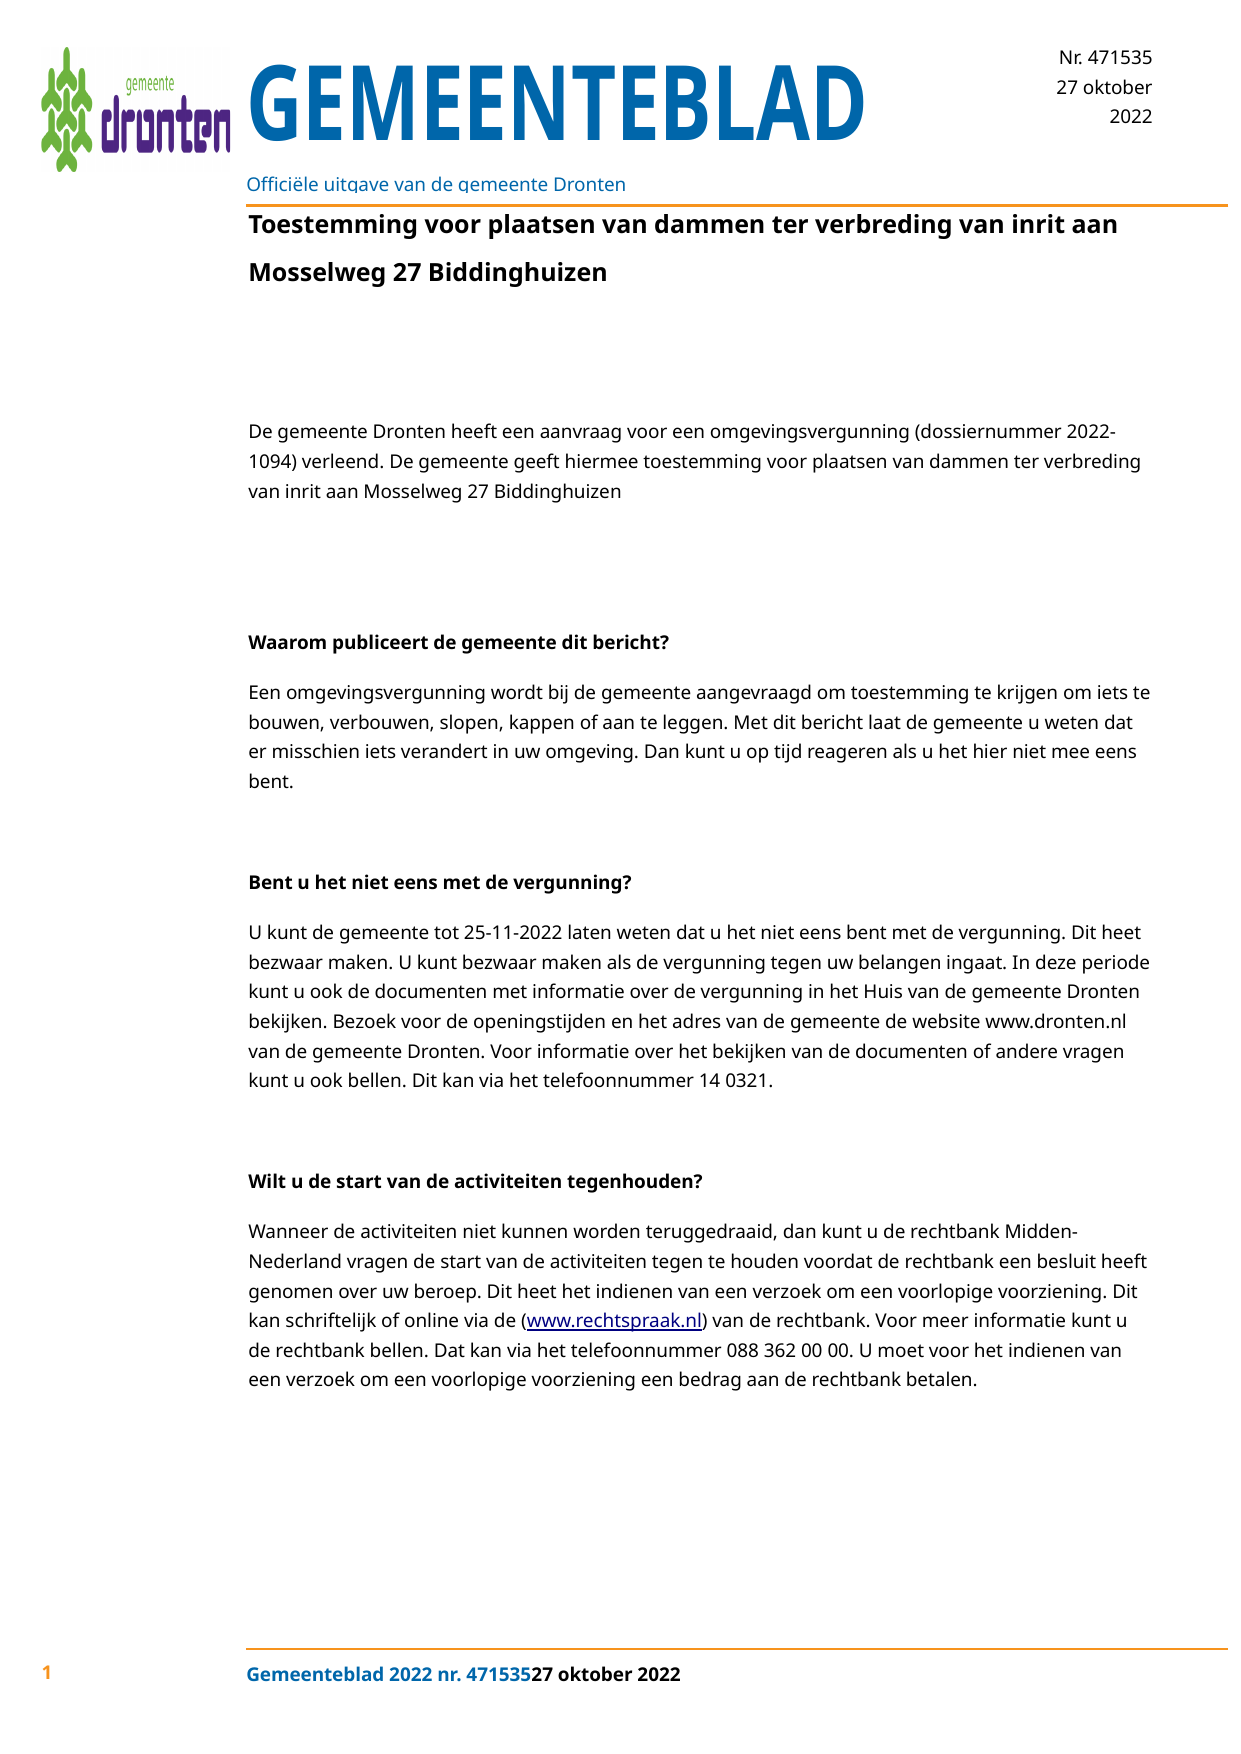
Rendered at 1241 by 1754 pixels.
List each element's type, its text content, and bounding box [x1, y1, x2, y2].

text Bent u het niet eens met de vergunning? [248, 869, 1152, 895]
text Wanneer de activiteiten niet kunnen worden teruggedraaid, dan kunt u de rechtbank Midden-Nederland vragen de start van de activiteiten tegen te houden voordat de rechtbank een besluit heeft genomen over uw beroep. Dit heet het indienen van een verzoek om een voorlopige voorziening. Dit kan schriftelijk of online via de (www.rechtspraak.nl) van de rechtbank. Voor meer informatie kunt u de rechtbank bellen. Dat kan via het telefoonnummer 088 362 00 00. U moet voor het indienen van een verzoek om een voorlopige voorziening een bedrag aan de rechtbank betalen. [248, 1219, 1152, 1392]
text De gemeente Dronten heeft een aanvraag voor een omgevingsvergunning (dossiernummer 2022-1094) verleend. De gemeente geeft hiermee toestemming voor plaatsen van dammen ter verbreding van inrit aan Mosselweg 27 Biddinghuizen [248, 419, 1152, 504]
text Een omgevingsvergunning wordt bij de gemeente aangevraagd om toestemming te krijgen om iets te bouwen, verbouwen, slopen, kappen of aan te leggen. Met dit bericht laat de gemeente u weten dat er misschien iets verandert in uw omgeving. Dan kunt u op tijd reageren als u het hier niet mee eens bent. [248, 679, 1152, 794]
text Toestemming voor plaatsen van dammen ter verbreding van inrit aan Mosselweg 27 Biddinghuizen [248, 207, 1152, 288]
text Waarom publiceert de gemeente dit bericht? [248, 629, 1152, 655]
text U kunt de gemeente tot 25-11-2022 laten weten dat u het niet eens bent met de vergunning. Dit heet bezwaar maken. U kunt bezwaar maken als de vergunning tegen uw belangen ingaat. In deze periode kunt u ook de documenten met informatie over de vergunning in het Huis van de gemeente Dronten bekijken. Bezoek voor de openingstijden en het adres van de gemeente de website www.dronten.nl van de gemeente Dronten. Voor informatie over het bekijken van de documenten of andere vragen kunt u ook bellen. Dit kan via het telefoonnummer 14 0321. [248, 919, 1152, 1093]
text Wilt u de start van de activiteiten tegenhouden? [248, 1168, 1152, 1194]
picture [41, 47, 231, 172]
